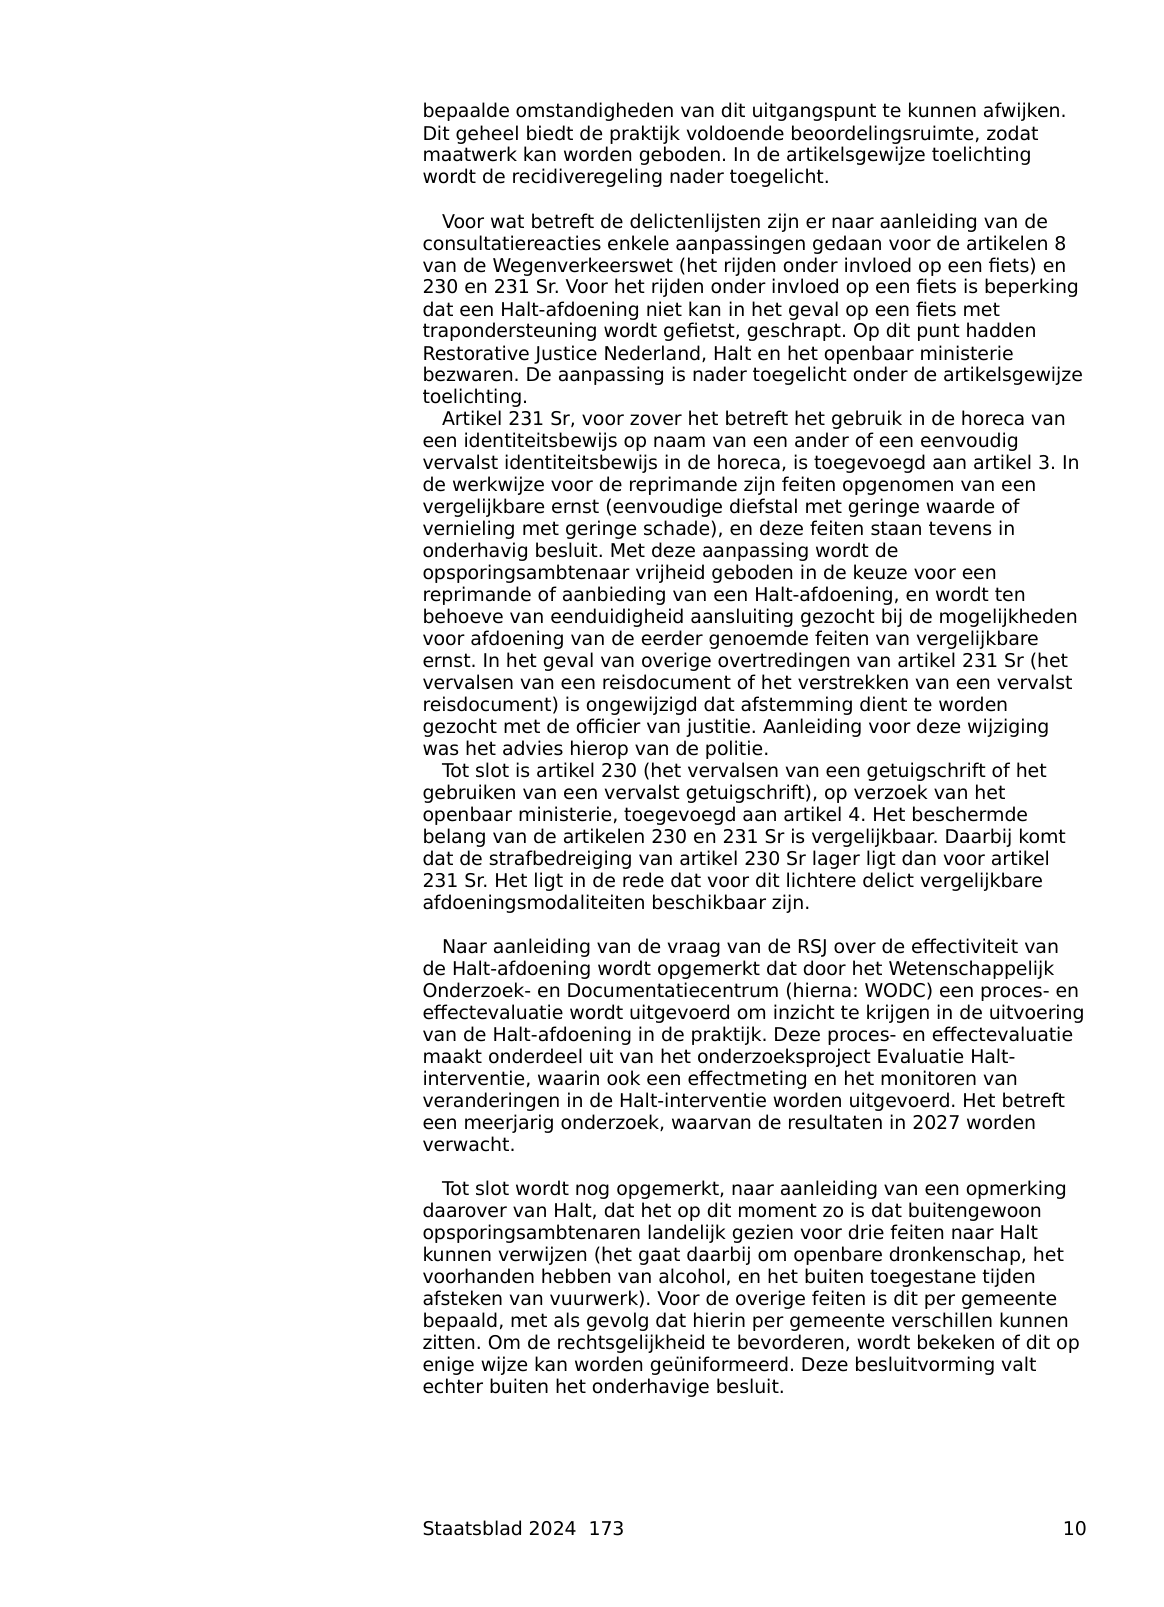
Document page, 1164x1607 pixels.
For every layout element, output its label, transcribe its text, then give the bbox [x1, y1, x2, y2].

text Voor wat betreft de delictenlijsten zijn er naar aanleiding van de consultatiereacties enkele aanpassingen gedaan voor de artikelen 8 van de Wegenverkeerswet (het rijden onder invloed op een fiets) en 230 en 231 Sr. Voor het rijden onder invloed op een fiets is beperking dat een Halt-afdoening niet kan in het geval op een fiets met trapondersteuning wordt gefietst, geschrapt. Op dit punt hadden Restorative Justice Nederland, Halt en het openbaar ministerie bezwaren. De aanpassing is nader toegelicht onder de artikelsgewijze toelichting. [422, 211, 1087, 408]
text Tot slot wordt nog opgemerkt, naar aanleiding van een opmerking daarover van Halt, dat het op dit moment zo is dat buitengewoon opsporingsambtenaren landelijk gezien voor drie feiten naar Halt kunnen verwijzen (het gaat daarbij om openbare dronkenschap, het voorhanden hebben van alcohol, en het buiten toegestane tijden afsteken van vuurwerk). Voor de overige feiten is dit per gemeente bepaald, met als gevolg dat hierin per gemeente verschillen kunnen zitten. Om de rechtsgelijkheid te bevorderen, wordt bekeken of dit op enige wijze kan worden geüniformeerd. Deze besluitvorming valt echter buiten het onderhavige besluit. [422, 1178, 1087, 1398]
text Naar aanleiding van de vraag van de RSJ over de effectiviteit van de Halt-afdoening wordt opgemerkt dat door het Wetenschappelijk Onderzoek- en Documentatiecentrum (hierna: WODC) een proces- en effectevaluatie wordt uitgevoerd om inzicht te krijgen in de uitvoering van de Halt-afdoening in de praktijk. Deze proces- en effectevaluatie maakt onderdeel uit van het onderzoeksproject Evaluatie Halt-interventie, waarin ook een effectmeting en het monitoren van veranderingen in de Halt-interventie worden uitgevoerd. Het betreft een meerjarig onderzoek, waarvan de resultaten in 2027 worden verwacht. [422, 936, 1087, 1156]
text bepaalde omstandigheden van dit uitgangspunt te kunnen afwijken. Dit geheel biedt de praktijk voldoende beoordelingsruimte, zodat maatwerk kan worden geboden. In de artikelsgewijze toelichting wordt de recidiveregeling nader toegelicht. [422, 100, 1087, 188]
text Artikel 231 Sr, voor zover het betreft het gebruik in de horeca van een identiteitsbewijs op naam van een ander of een eenvoudig vervalst identiteitsbewijs in de horeca, is toegevoegd aan artikel 3. In de werkwijze voor de reprimande zijn feiten opgenomen van een vergelijkbare ernst (eenvoudige diefstal met geringe waarde of vernieling met geringe schade), en deze feiten staan tevens in onderhavig besluit. Met deze aanpassing wordt de opsporingsambtenaar vrijheid geboden in de keuze voor een reprimande of aanbieding van een Halt-afdoening, en wordt ten behoeve van eenduidigheid aansluiting gezocht bij de mogelijkheden voor afdoening van de eerder genoemde feiten van vergelijkbare ernst. In het geval van overige overtredingen van artikel 231 Sr (het vervalsen van een reisdocument of het verstrekken van een vervalst reisdocument) is ongewijzigd dat afstemming dient te worden gezocht met de officier van justitie. Aanleiding voor deze wijziging was het advies hierop van de politie. [422, 408, 1087, 760]
text Tot slot is artikel 230 (het vervalsen van een getuigschrift of het gebruiken van een vervalst getuigschrift), op verzoek van het openbaar ministerie, toegevoegd aan artikel 4. Het beschermde belang van de artikelen 230 en 231 Sr is vergelijkbaar. Daarbij komt dat de strafbedreiging van artikel 230 Sr lager ligt dan voor artikel 231 Sr. Het ligt in de rede dat voor dit lichtere delict vergelijkbare afdoeningsmodaliteiten beschikbaar zijn. [422, 760, 1087, 914]
